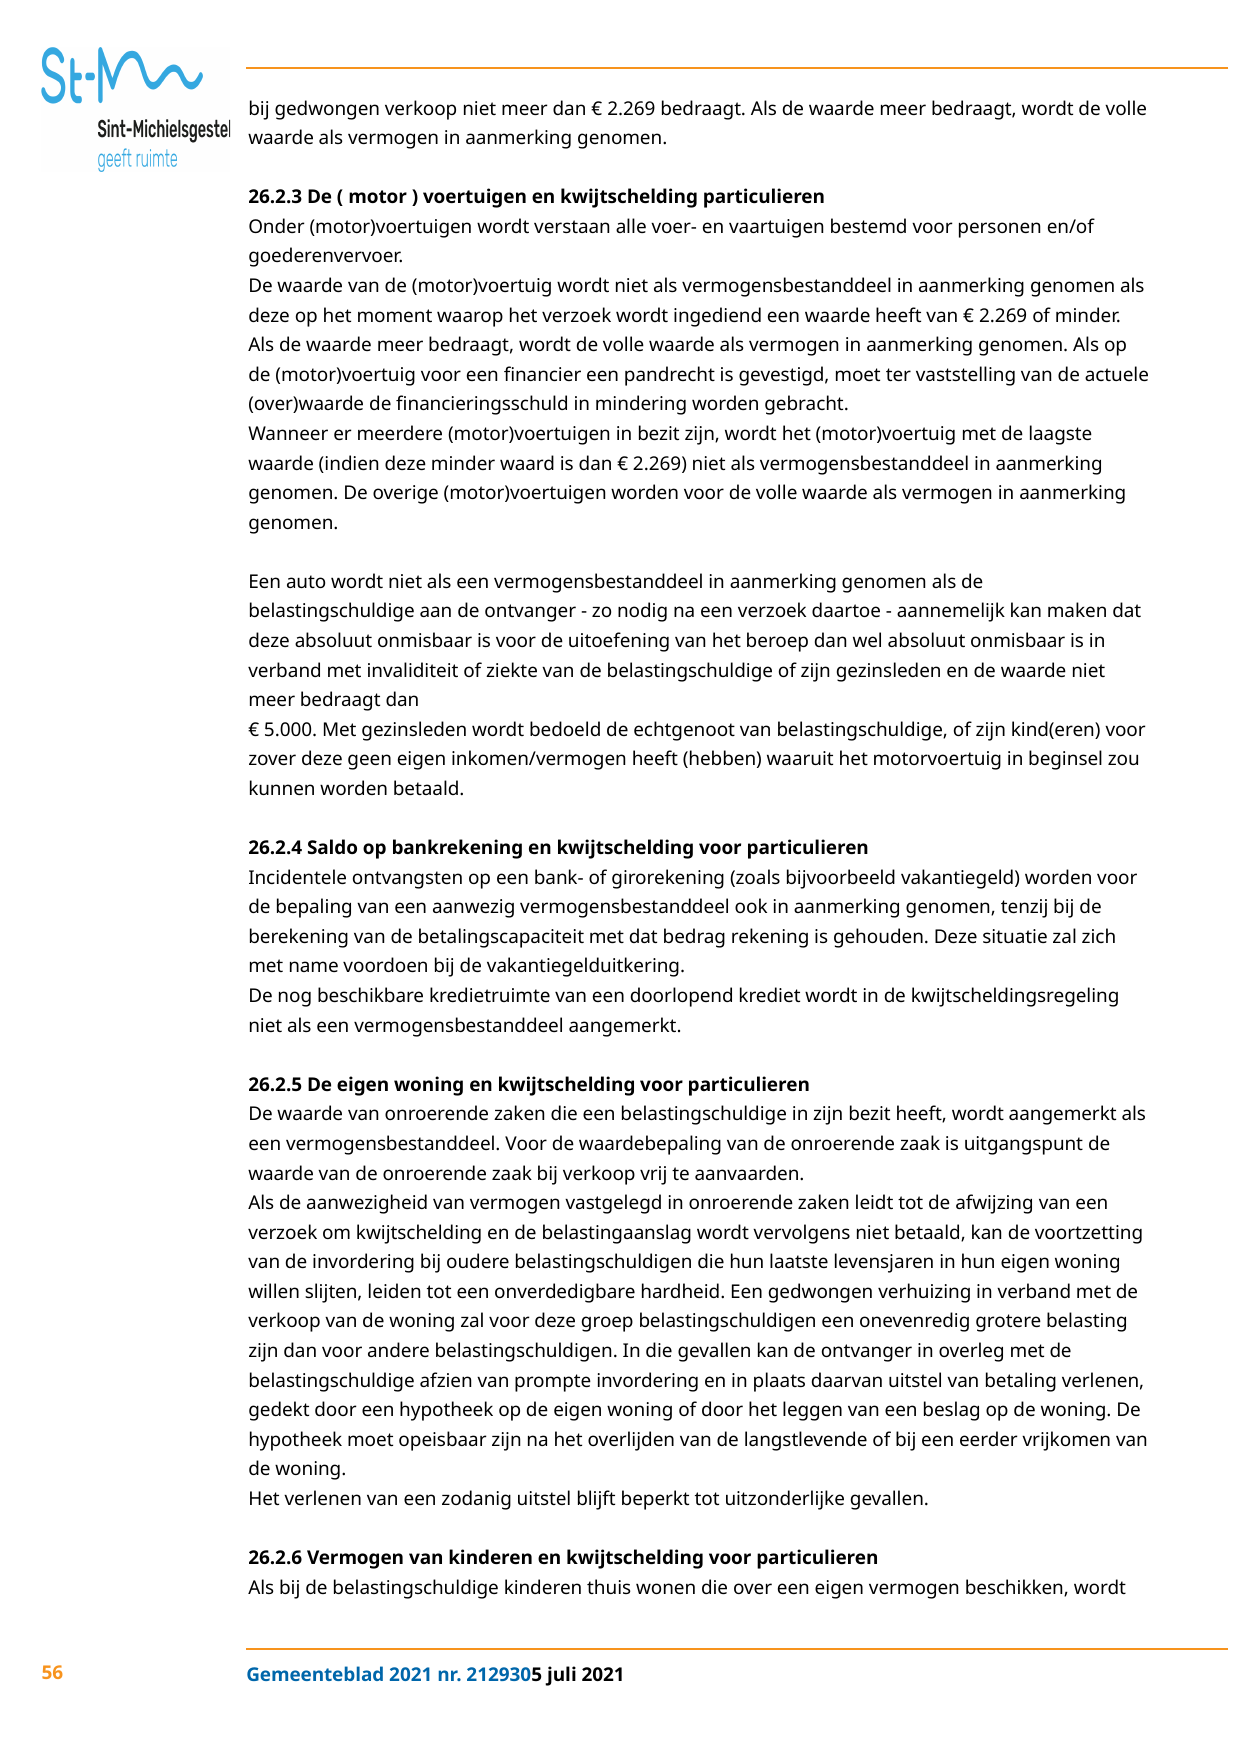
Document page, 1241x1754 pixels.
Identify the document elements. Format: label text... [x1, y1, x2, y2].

text 26.2.5 De eigen woning en kwijtschelding voor particulieren [248, 1071, 1152, 1097]
text Als de aanwezigheid van vermogen vastgelegd in onroerende zaken leidt tot de afwijzing van een verzoek om kwijtschelding en de belastingaanslag wordt vervolgens niet betaald, kan de voortzetting van de invordering bij oudere belastingschuldigen die hun laatste levensjaren in hun eigen woning willen slijten, leiden tot een onverdedigbare hardheid. Een gedwongen verhuizing in verband met de verkoop van de woning zal voor deze groep belastingschuldigen een onevenredig grotere belasting zijn dan voor andere belastingschuldigen. In die gevallen kan de ontvanger in overleg met de belastingschuldige afzien van prompte invordering en in plaats daarvan uitstel van betaling verlenen, gedekt door een hypotheek op de eigen woning of door het leggen van een beslag op de woning. De hypotheek moet opeisbaar zijn na het overlijden van de langstlevende of bij een eerder vrijkomen van de woning. [248, 1189, 1152, 1481]
text Als bij de belastingschuldige kinderen thuis wonen die over een eigen vermogen beschikken, wordt [248, 1574, 1152, 1600]
text Incidentele ontvangsten op een bank- of girorekening (zoals bijvoorbeeld vakantiegeld) worden voor de bepaling van een aanwezig vermogensbestanddeel ook in aanmerking genomen, tenzij bij de berekening van de betalingscapaciteit met dat bedrag rekening is gehouden. Deze situatie zal zich met name voordoen bij de vakantiegelduitkering. [248, 864, 1152, 978]
text Het verlenen van een zodanig uitstel blijft beperkt tot uitzonderlijke gevallen. [248, 1485, 1152, 1511]
text bij gedwongen verkoop niet meer dan € 2.269 bedraagt. Als de waarde meer bedraagt, wordt de volle waarde als vermogen in aanmerking genomen. [248, 95, 1152, 150]
text Onder (motor)voertuigen wordt verstaan alle voer- en vaartuigen bestemd voor personen en/of goederenvervoer. [248, 213, 1152, 268]
text De waarde van de (motor)voertuig wordt niet als vermogensbestanddeel in aanmerking genomen als deze op het moment waarop het verzoek wordt ingediend een waarde heeft van € 2.269 of minder. Als de waarde meer bedraagt, wordt de volle waarde als vermogen in aanmerking genomen. Als op de (motor)voertuig voor een financier een pandrecht is gevestigd, moet ter vaststelling van de actuele (over)waarde de financieringsschuld in mindering worden gebracht. [248, 272, 1152, 416]
text 26.2.3 De ( motor ) voertuigen en kwijtschelding particulieren [248, 183, 1152, 209]
picture [41, 47, 231, 172]
text 26.2.6 Vermogen van kinderen en kwijtschelding voor particulieren [248, 1544, 1152, 1570]
text 26.2.4 Saldo op bankrekening en kwijtschelding voor particulieren [248, 834, 1152, 860]
text Wanneer er meerdere (motor)voertuigen in bezit zijn, wordt het (motor)voertuig met de laagste waarde (indien deze minder waard is dan € 2.269) niet als vermogensbestanddeel in aanmerking genomen. De overige (motor)voertuigen worden voor de volle waarde als vermogen in aanmerking genomen. [248, 420, 1152, 535]
text De nog beschikbare kredietruimte van een doorlopend krediet wordt in de kwijtscheldingsregeling niet als een vermogensbestanddeel aangemerkt. [248, 982, 1152, 1038]
text € 5.000. Met gezinsleden wordt bedoeld de echtgenoot van belastingschuldige, of zijn kind(eren) voor zover deze geen eigen inkomen/vermogen heeft (hebben) waaruit het motorvoertuig in beginsel zou kunnen worden betaald. [248, 716, 1152, 801]
text Een auto wordt niet als een vermogensbestanddeel in aanmerking genomen als de belastingschuldige aan de ontvanger - zo nodig na een verzoek daartoe - aannemelijk kan maken dat deze absoluut onmisbaar is voor de uitoefening van het beroep dan wel absoluut onmisbaar is in verband met invaliditeit of ziekte van de belastingschuldige of zijn gezinsleden en de waarde niet meer bedraagt dan [248, 568, 1152, 712]
text De waarde van onroerende zaken die een belastingschuldige in zijn bezit heeft, wordt aangemerkt als een vermogensbestanddeel. Voor de waardebepaling van de onroerende zaak is uitgangspunt de waarde van de onroerende zaak bij verkoop vrij te aanvaarden. [248, 1101, 1152, 1186]
